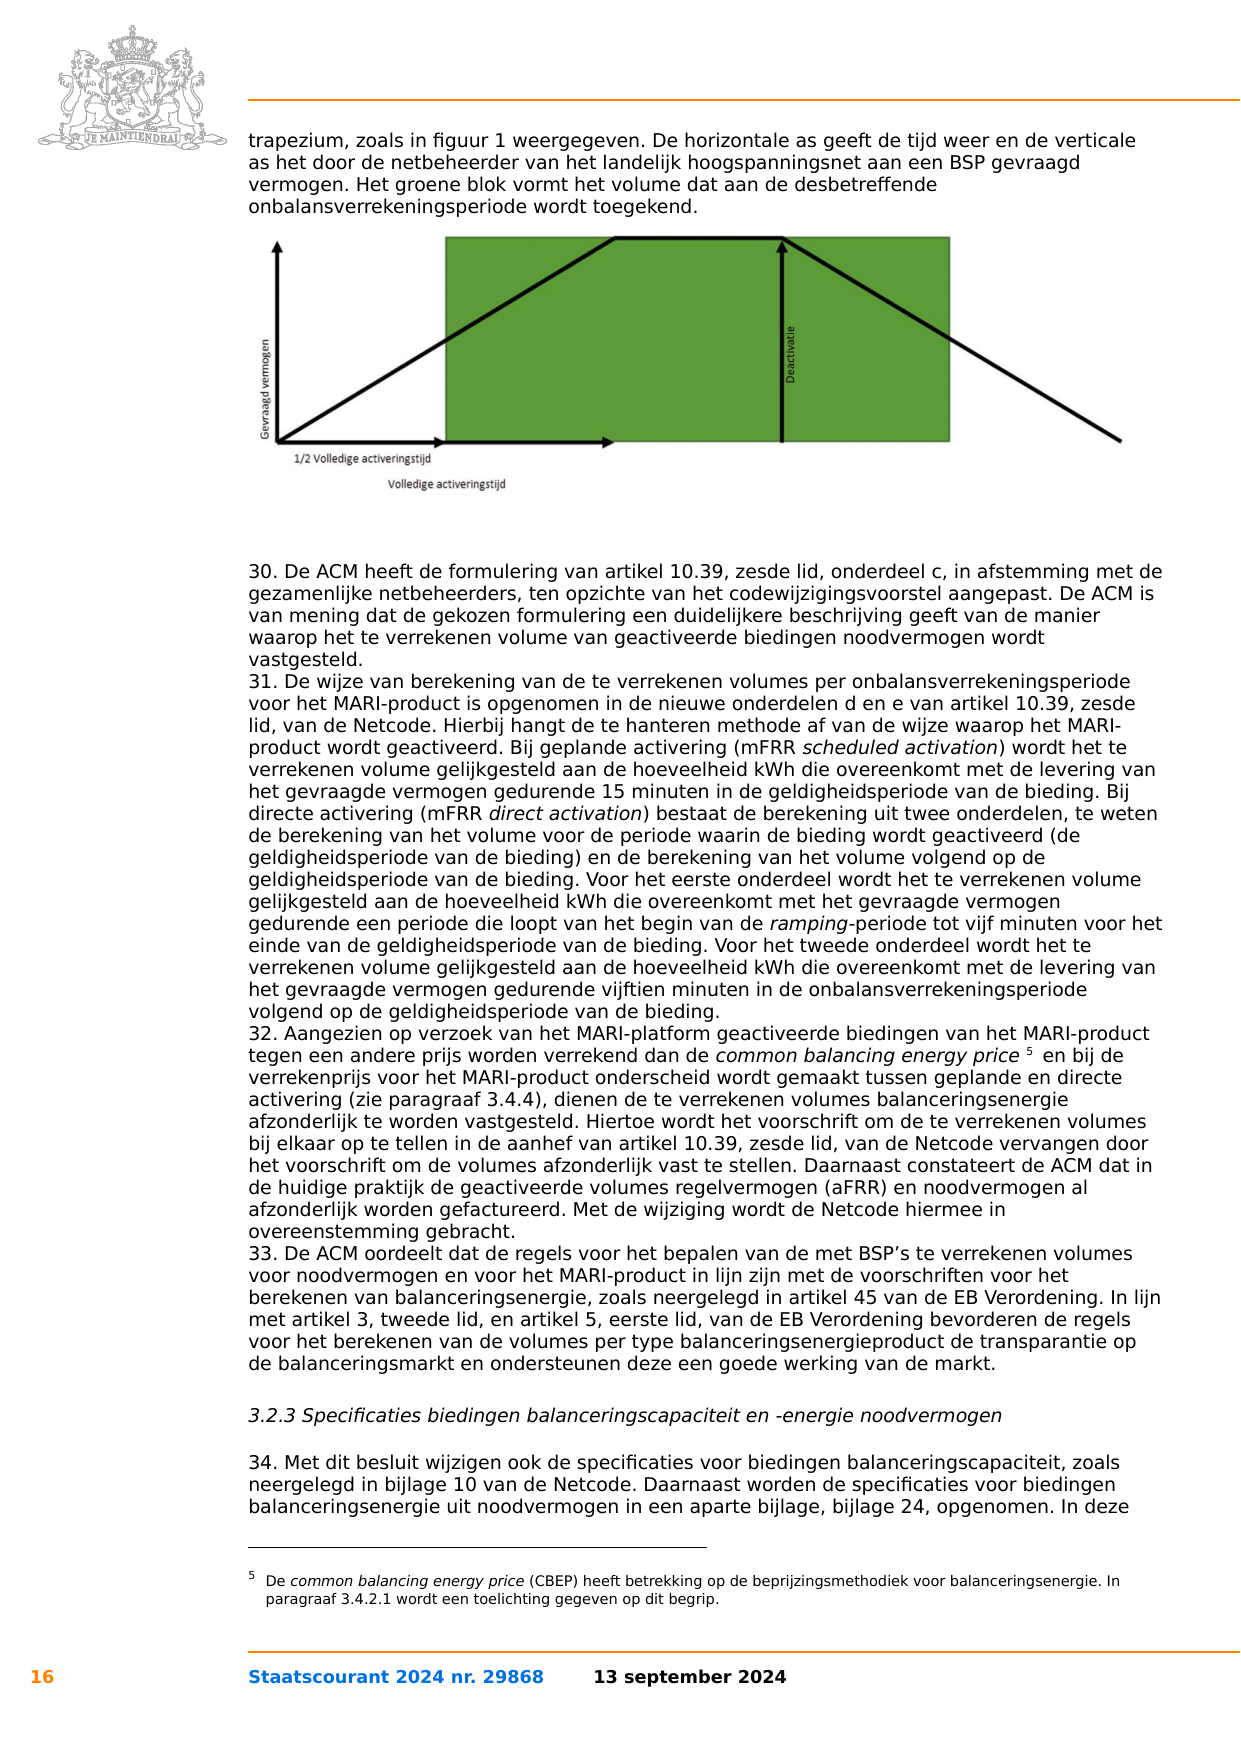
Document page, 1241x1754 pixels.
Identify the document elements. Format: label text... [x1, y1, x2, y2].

text 31. De wijze van berekening van de te verrekenen volumes per onbalansverrekeningsperiode voor het MARI-product is opgenomen in de nieuwe onderdelen d en e van artikel 10.39, zesde lid, van de Netcode. Hierbij hangt de te hanteren methode af van de wijze waarop het MARI-product wordt geactiveerd. Bij geplande activering (mFRR scheduled activation) wordt het te verrekenen volume gelijkgesteld aan de hoeveelheid kWh die overeenkomt met de levering van het gevraagde vermogen gedurende 15 minuten in de geldigheidsperiode van de bieding. Bij directe activering (mFRR direct activation) bestaat de berekening uit twee onderdelen, te weten de berekening van het volume voor de periode waarin de bieding wordt geactiveerd (de geldigheidsperiode van de bieding) en de berekening van het volume volgend op de geldigheidsperiode van de bieding. Voor het eerste onderdeel wordt het te verrekenen volume gelijkgesteld aan de hoeveelheid kWh die overeenkomt met het gevraagde vermogen gedurende een periode die loopt van het begin van de ramping-periode tot vijf minuten voor het einde van de geldigheidsperiode van de bieding. Voor het tweede onderdeel wordt het te verrekenen volume gelijkgesteld aan de hoeveelheid kWh die overeenkomt met de levering van het gevraagde vermogen gedurende vijftien minuten in de onbalansverrekeningsperiode volgend op de geldigheidsperiode van de bieding. [248, 671, 1163, 1023]
text 32. Aangezien op verzoek van het MARI-platform geactiveerde biedingen van het MARI-product tegen een andere prijs worden verrekend dan de common balancing energy price en bij de verrekenprijs voor het MARI-product onderscheid wordt gemaakt tussen geplande en directe activering (zie paragraaf 3.4.4), dienen de te verrekenen volumes balanceringsenergie afzonderlijk te worden vastgesteld. Hiertoe wordt het voorschrift om de te verrekenen volumes bij elkaar op te tellen in de aanhef van artikel 10.39, zesde lid, van de Netcode vervangen door het voorschrift om de volumes afzonderlijk vast te stellen. Daarnaast constateert de ACM dat in de huidige praktijk de geactiveerde volumes regelvermogen (aFRR) en noodvermogen al afzonderlijk worden gefactureerd. Met de wijziging wordt de Netcode hiermee in overeenstemming gebracht. [248, 1023, 1163, 1243]
text 33. De ACM oordeelt dat de regels voor het bepalen van de met BSP’s te verrekenen volumes voor noodvermogen en voor het MARI-product in lijn zijn met de voorschriften voor het berekenen van balanceringsenergie, zoals neergelegd in artikel 45 van de EB Verordening. In lijn met artikel 3, tweede lid, en artikel 5, eerste lid, van de EB Verordening bevorderen de regels voor het berekenen van de volumes per type balanceringsenergieproduct de transparantie op de balanceringsmarkt en ondersteunen deze een goede werking van de markt. [248, 1243, 1163, 1374]
text 30. De ACM heeft de formulering van artikel 10.39, zesde lid, onderdeel c, in afstemming met de gezamenlijke netbeheerders, ten opzichte van het codewijzigingsvoorstel aangepast. De ACM is van mening dat de gekozen formulering een duidelijkere beschrijving geeft van de manier waarop het te verrekenen volume van geactiveerde biedingen noodvermogen wordt vastgesteld. [248, 561, 1163, 671]
text trapezium, zoals in figuur 1 weergegeven. De horizontale as geeft de tijd weer en de verticale as het door de netbeheerder van het landelijk hoogspanningsnet aan een BSP gevraagd vermogen. Het groene blok vormt het volume dat aan de desbetreffende onbalansverrekeningsperiode wordt toegekend. [248, 130, 1163, 561]
picture [38, 25, 227, 150]
text 34. Met dit besluit wijzigen ook de specificaties voor biedingen balanceringscapaciteit, zoals neergelegd in bijlage 10 van de Netcode. Daarnaast worden de specificaties voor biedingen balanceringsenergie uit noodvermogen in een aparte bijlage, bijlage 24, opgenomen. In deze [248, 1452, 1163, 1517]
subtitle 3.2.3 Specificaties biedingen balanceringscapaciteit en -energie noodvermogen [248, 1404, 1163, 1427]
text De common balancing energy price (CBEP) heeft betrekking op de beprijzingsmethodiek voor balanceringsenergie. In paragraaf 3.4.2.1 wordt een toelichting gegeven op dit begrip. [248, 1569, 1163, 1608]
picture [248, 217, 1134, 496]
